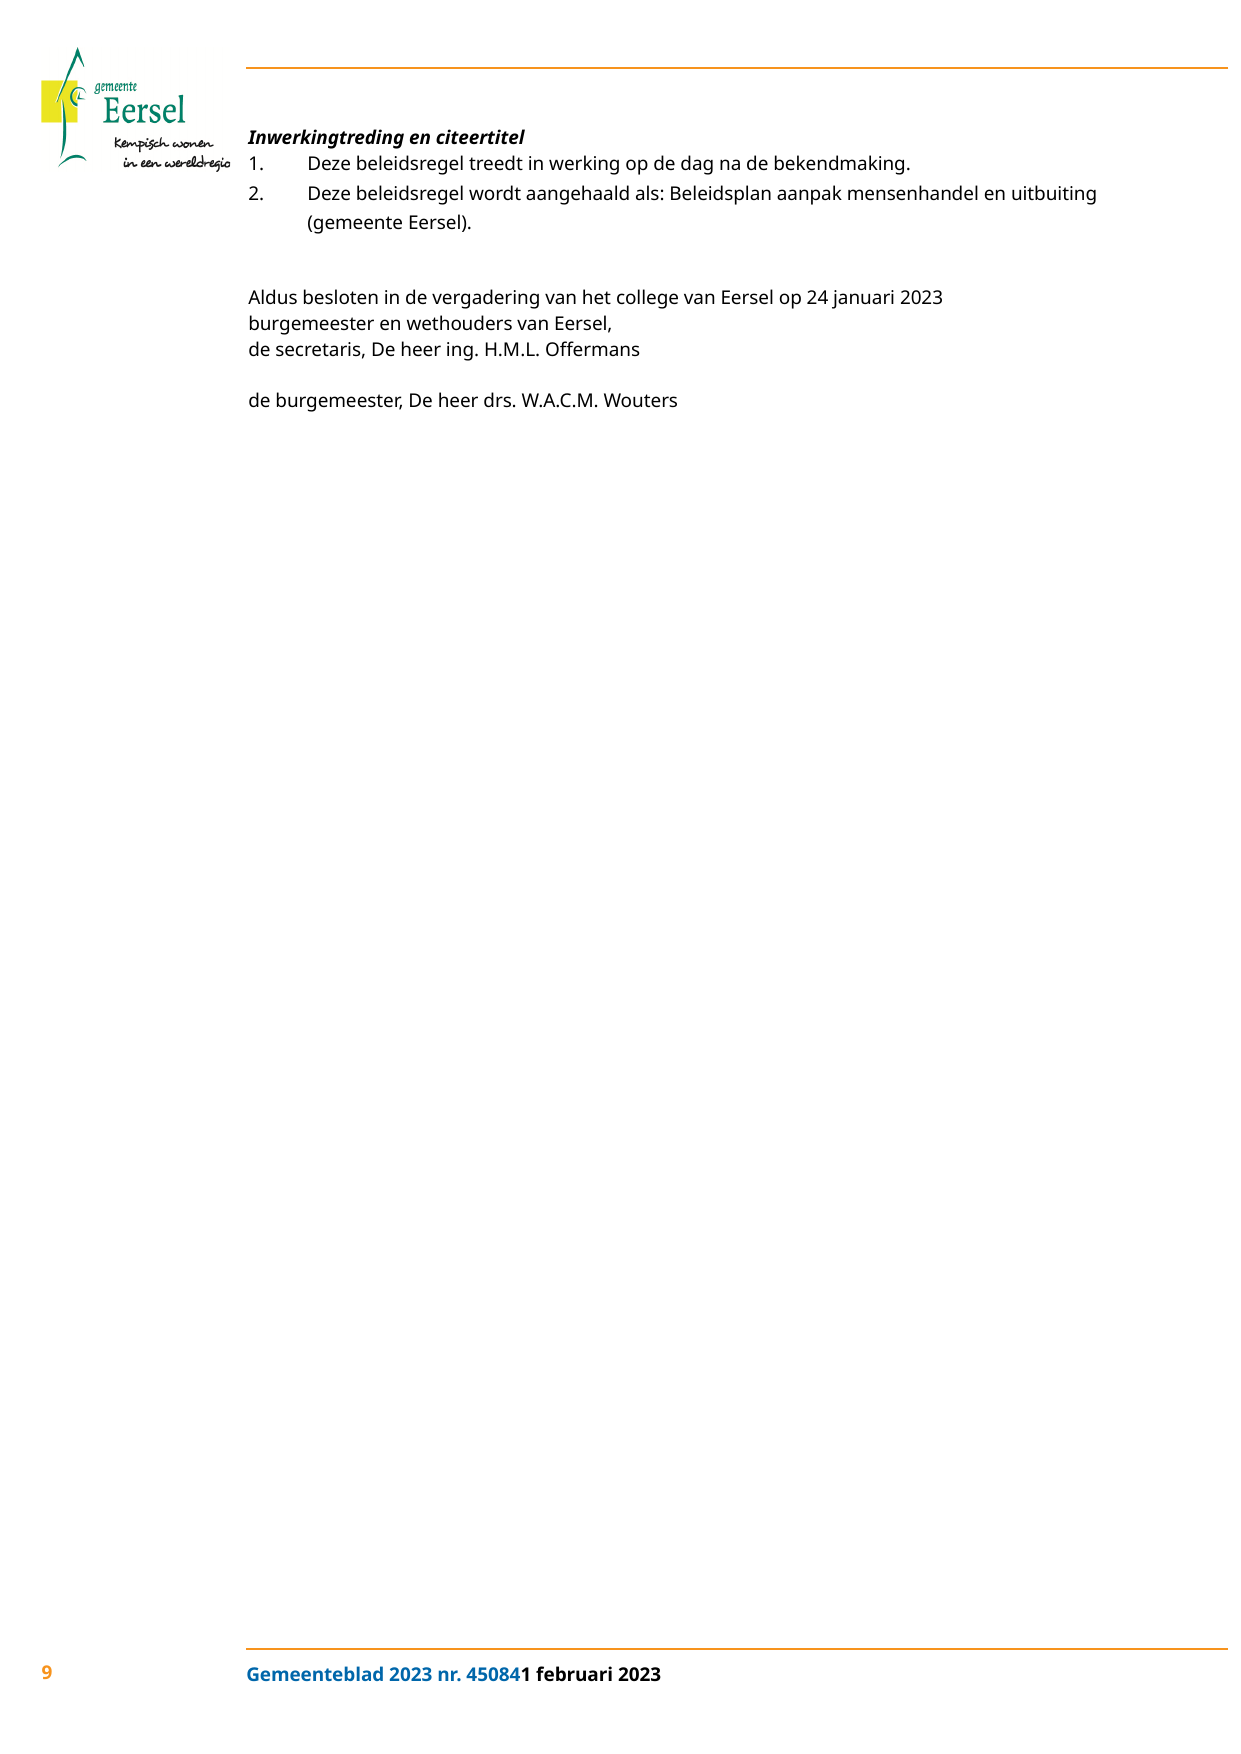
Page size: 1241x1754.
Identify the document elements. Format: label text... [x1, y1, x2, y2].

text Aldus besloten in de vergadering van het college van Eersel op 24 januari 2023 [248, 284, 1152, 310]
picture [41, 47, 231, 172]
text Inwerkingtreding en citeertitel [248, 124, 1152, 150]
text burgemeester en wethouders van Eersel, [248, 310, 1152, 336]
text de secretaris, De heer ing. H.M.L. Offermans [248, 336, 1152, 362]
list Deze beleidsregel treedt in werking op de dag na de bekendmaking. [248, 150, 1152, 176]
text de burgemeester, De heer drs. W.A.C.M. Wouters [248, 387, 1152, 413]
list Deze beleidsregel wordt aangehaald als: Beleidsplan aanpak mensenhandel en uitbuiting (gemeente Eersel). [248, 180, 1152, 235]
